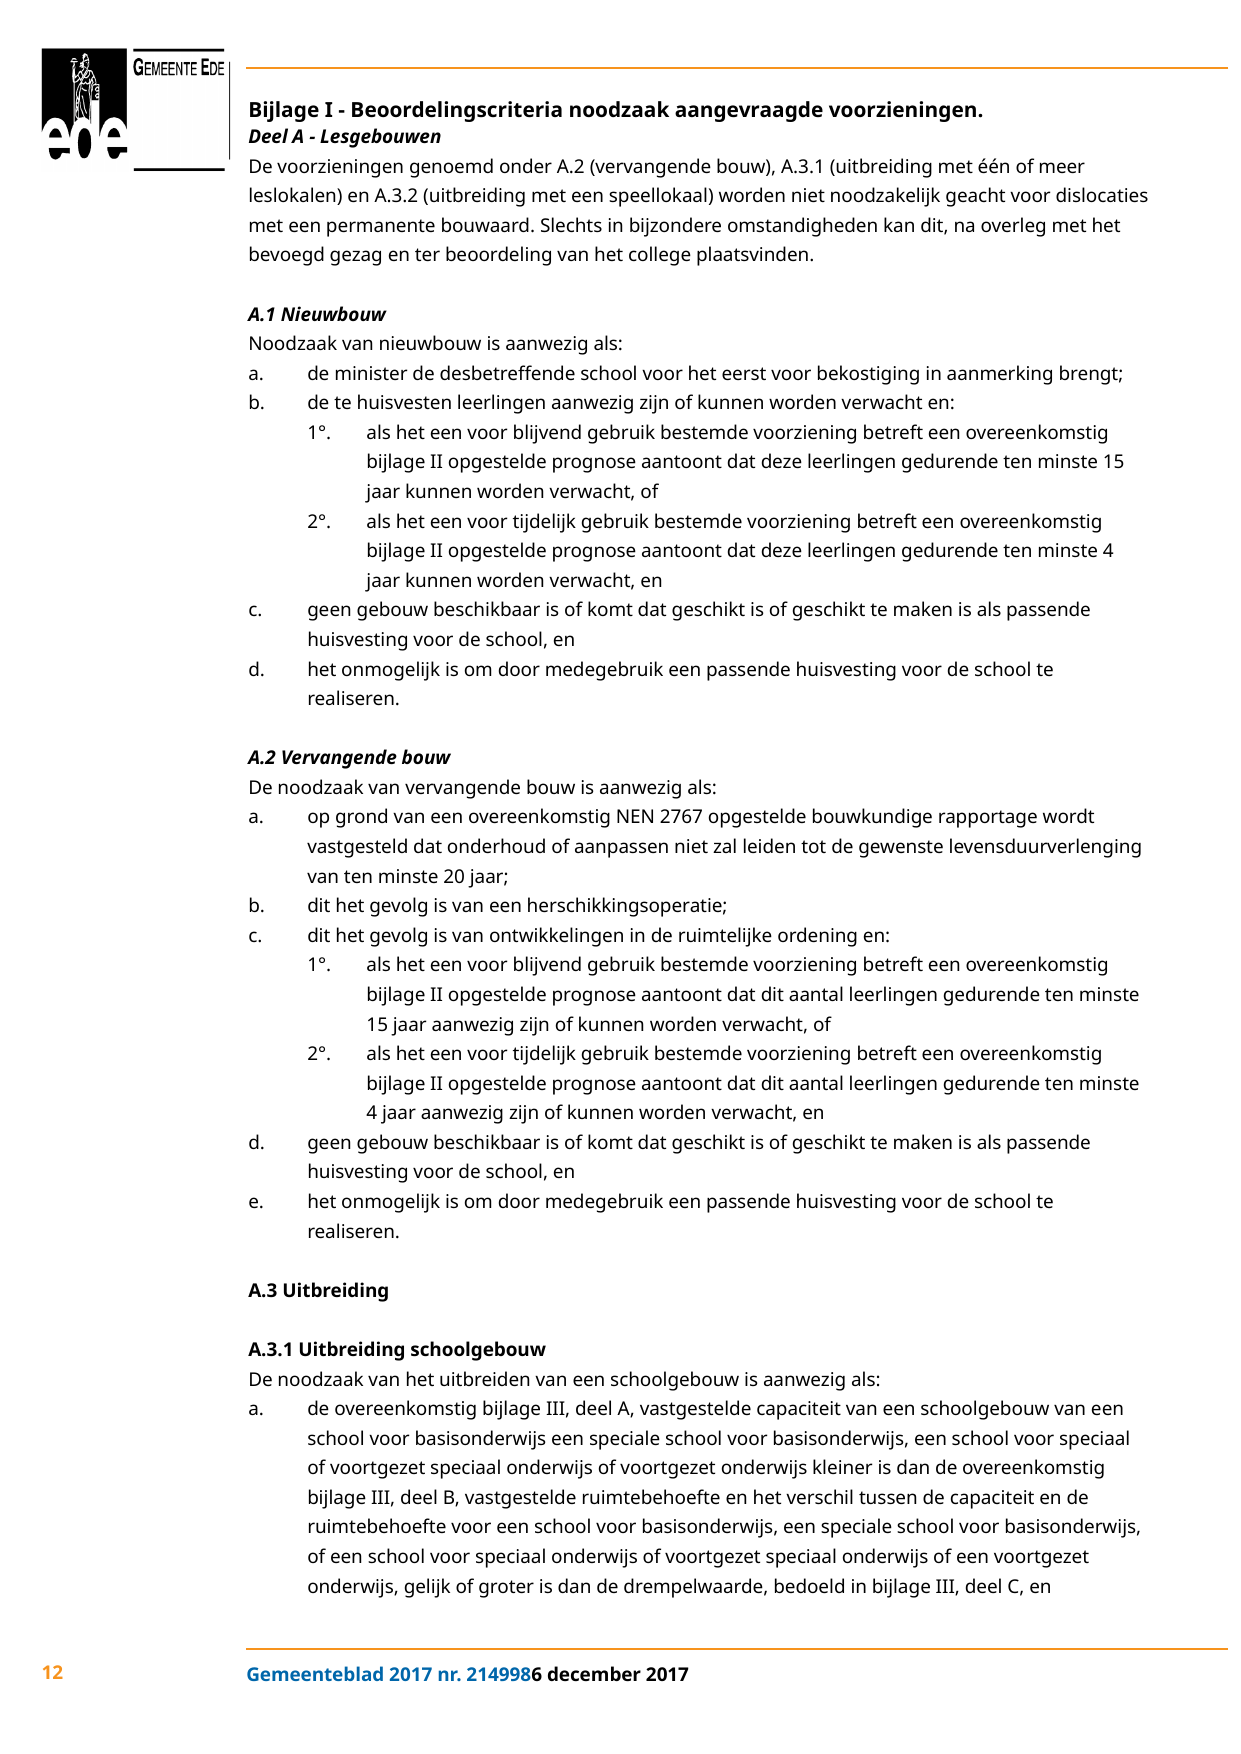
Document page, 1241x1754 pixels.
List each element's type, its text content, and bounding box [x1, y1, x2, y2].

list geen gebouw beschikbaar is of komt dat geschikt is of geschikt te maken is als passende huisvesting voor de school, en [248, 1129, 1152, 1184]
list als het een voor tijdelijk gebruik bestemde voorziening betreft een overeenkomstig bijlage II opgestelde prognose aantoont dat dit aantal leerlingen gedurende ten minste 4 jaar aanwezig zijn of kunnen worden verwacht, en [307, 1040, 1152, 1125]
list dit het gevolg is van ontwikkelingen in de ruimtelijke ordening en: [248, 922, 1152, 948]
text Deel A - Lesgebouwen [248, 123, 1152, 149]
list als het een voor tijdelijk gebruik bestemde voorziening betreft een overeenkomstig bijlage II opgestelde prognose aantoont dat deze leerlingen gedurende ten minste 4 jaar kunnen worden verwacht, en [307, 508, 1152, 593]
text Noodzaak van nieuwbouw is aanwezig als: [248, 330, 1152, 356]
text De noodzaak van het uitbreiden van een schoolgebouw is aanwezig als: [248, 1366, 1152, 1392]
text A.3 Uitbreiding [248, 1277, 1152, 1303]
text Bijlage I - Beoordelingscriteria noodzaak aangevraagde voorzieningen. [248, 95, 1152, 123]
list de te huisvesten leerlingen aanwezig zijn of kunnen worden verwacht en: [248, 389, 1152, 415]
list dit het gevolg is van een herschikkingsoperatie; [248, 892, 1152, 918]
list het onmogelijk is om door medegebruik een passende huisvesting voor de school te realiseren. [248, 1188, 1152, 1244]
text De noodzaak van vervangende bouw is aanwezig als: [248, 774, 1152, 800]
text De voorzieningen genoemd onder A.2 (vervangende bouw), A.3.1 (uitbreiding met één of meer leslokalen) en A.3.2 (uitbreiding met een speellokaal) worden niet noodzakelijk geacht voor dislocaties met een permanente bouwaard. Slechts in bijzondere omstandigheden kan dit, na overleg met het bevoegd gezag en ter beoordeling van het college plaatsvinden. [248, 153, 1152, 267]
text A.3.1 Uitbreiding schoolgebouw [248, 1336, 1152, 1362]
picture [41, 47, 231, 172]
list als het een voor blijvend gebruik bestemde voorziening betreft een overeenkomstig bijlage II opgestelde prognose aantoont dat deze leerlingen gedurende ten minste 15 jaar kunnen worden verwacht, of [307, 419, 1152, 504]
list als het een voor blijvend gebruik bestemde voorziening betreft een overeenkomstig bijlage II opgestelde prognose aantoont dat dit aantal leerlingen gedurende ten minste 15 jaar aanwezig zijn of kunnen worden verwacht, of [307, 952, 1152, 1037]
list het onmogelijk is om door medegebruik een passende huisvesting voor de school te realiseren. [248, 656, 1152, 711]
list de minister de desbetreffende school voor het eerst voor bekostiging in aanmerking brengt; [248, 360, 1152, 386]
text A.2 Vervangende bouw [248, 744, 1152, 770]
list geen gebouw beschikbaar is of komt dat geschikt is of geschikt te maken is als passende huisvesting voor de school, en [248, 597, 1152, 652]
list op grond van een overeenkomstig NEN 2767 opgestelde bouwkundige rapportage wordt vastgesteld dat onderhoud of aanpassen niet zal leiden tot de gewenste levensduurverlenging van ten minste 20 jaar; [248, 804, 1152, 889]
list de overeenkomstig bijlage III, deel A, vastgestelde capaciteit van een schoolgebouw van een school voor basisonderwijs een speciale school voor basisonderwijs, een school voor speciaal of voortgezet speciaal onderwijs of voortgezet onderwijs kleiner is dan de overeenkomstig bijlage III, deel B, vastgestelde ruimtebehoefte en het verschil tussen de capaciteit en de ruimtebehoefte voor een school voor basisonderwijs, een speciale school voor basisonderwijs, of een school voor speciaal onderwijs of voortgezet speciaal onderwijs of een voortgezet onderwijs, gelijk of groter is dan de drempelwaarde, bedoeld in bijlage III, deel C, en [248, 1395, 1152, 1599]
text A.1 Nieuwbouw [248, 301, 1152, 327]
